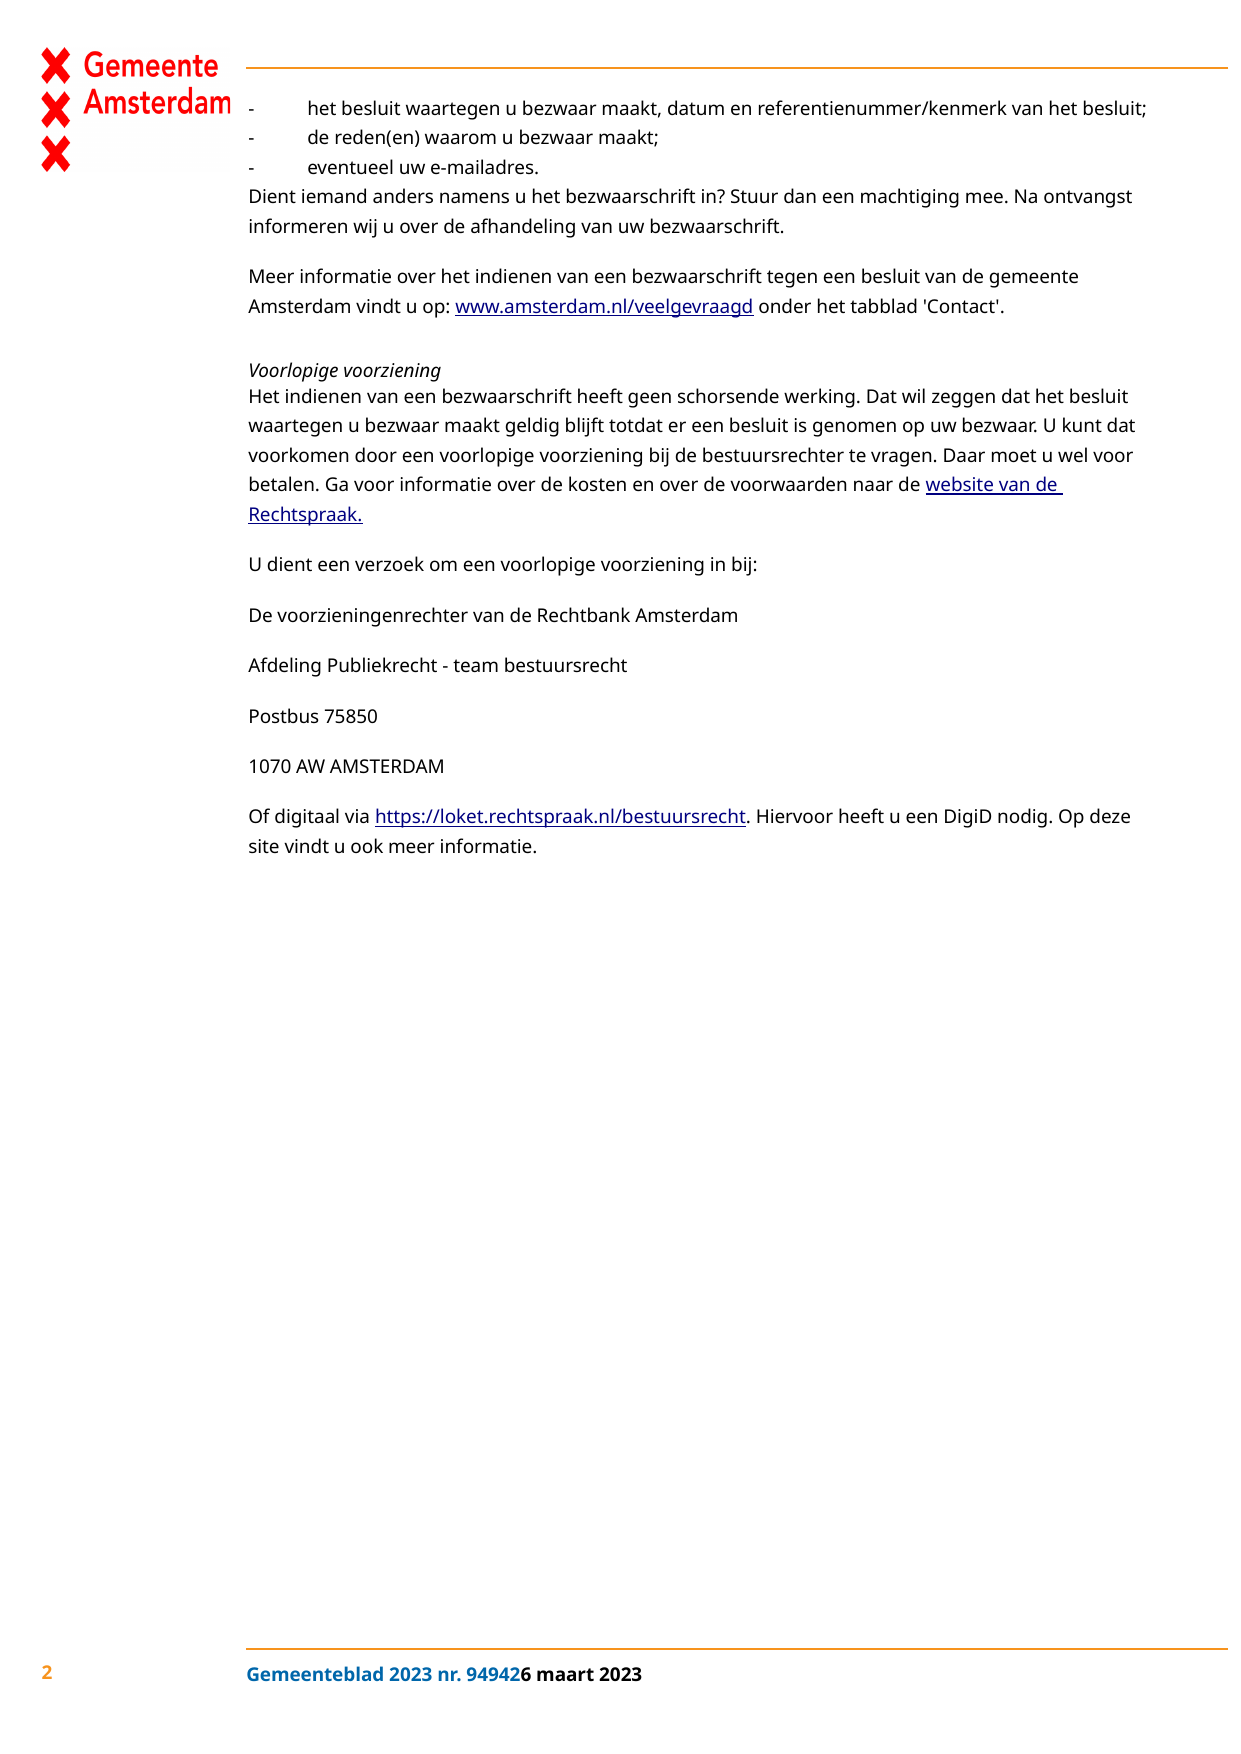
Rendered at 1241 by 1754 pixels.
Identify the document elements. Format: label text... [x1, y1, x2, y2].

text Postbus 75850 [248, 703, 1152, 728]
text Afdeling Publiekrecht - team bestuursrecht [248, 652, 1152, 678]
text 1070 AW AMSTERDAM [248, 753, 1152, 779]
list het besluit waartegen u bezwaar maakt, datum en referentienummer/kenmerk van het besluit; [248, 95, 1152, 121]
list de reden(en) waarom u bezwaar maakt; [248, 124, 1152, 150]
text Voorlopige voorziening [248, 357, 1152, 383]
text Meer informatie over het indienen van een bezwaarschrift tegen een besluit van de gemeente Amsterdam vindt u op: www.amsterdam.nl/veelgevraagd onder het tabblad 'Contact'. [248, 263, 1152, 319]
list eventueel uw e-mailadres. [248, 154, 1152, 180]
text Dient iemand anders namens u het bezwaarschrift in? Stuur dan een machtiging mee. Na ontvangst informeren wij u over de afhandeling van uw bezwaarschrift. [248, 183, 1152, 239]
picture [41, 47, 231, 172]
text Of digitaal via https://loket.rechtspraak.nl/bestuursrecht. Hiervoor heeft u een DigiD nodig. Op deze site vindt u ook meer informatie. [248, 804, 1152, 859]
text De voorzieningenrechter van de Rechtbank Amsterdam [248, 602, 1152, 628]
text U dient een verzoek om een voorlopige voorziening in bij: [248, 552, 1152, 577]
text Het indienen van een bezwaarschrift heeft geen schorsende werking. Dat wil zeggen dat het besluit waartegen u bezwaar maakt geldig blijft totdat er een besluit is genomen op uw bezwaar. U kunt dat voorkomen door een voorlopige voorziening bij de bestuursrechter te vragen. Daar moet u wel voor betalen. Ga voor informatie over de kosten en over de voorwaarden naar de website van de Rechtspraak. [248, 383, 1152, 527]
